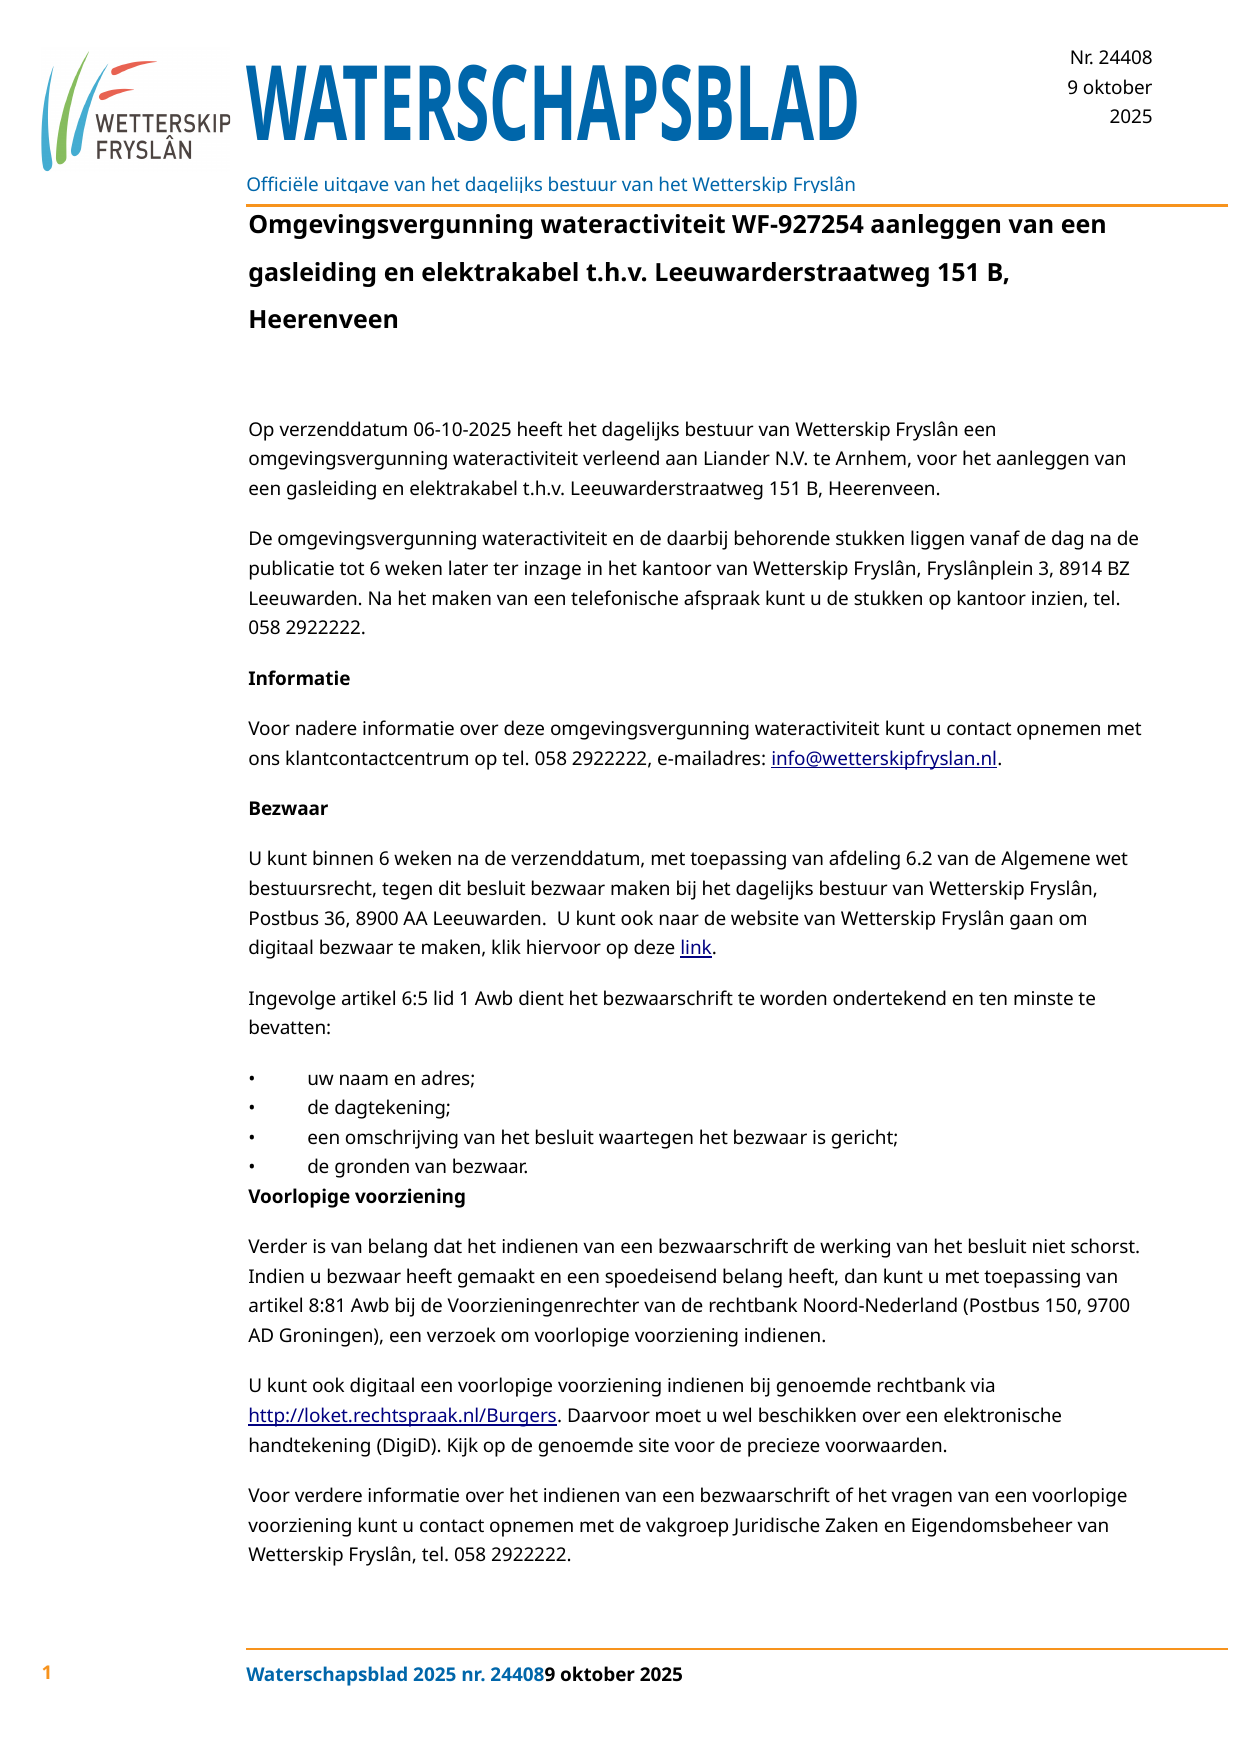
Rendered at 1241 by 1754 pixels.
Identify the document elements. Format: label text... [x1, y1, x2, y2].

list de dagtekening; [248, 1094, 1152, 1120]
list een omschrijving van het besluit waartegen het bezwaar is gericht; [248, 1124, 1152, 1149]
text Verder is van belang dat het indienen van een bezwaarschrift de werking van het besluit niet schorst. Indien u bezwaar heeft gemaakt en een spoedeisend belang heeft, dan kunt u met toepassing van artikel 8:81 Awb bij de Voorzieningenrechter van de rechtbank Noord-Nederland (Postbus 150, 9700 AD Groningen), een verzoek om voorlopige voorziening indienen. [248, 1233, 1152, 1348]
text Omgevingsvergunning wateractiviteit WF-927254 aanleggen van een gasleiding en elektrakabel t.h.v. Leeuwarderstraatweg 151 B, Heerenveen [248, 207, 1152, 336]
text De omgevingsvergunning wateractiviteit en de daarbij behorende stukken liggen vanaf de dag na de publicatie tot 6 weken later ter inzage in het kantoor van Wetterskip Fryslân, Fryslânplein 3, 8914 BZ Leeuwarden. Na het maken van een telefonische afspraak kunt u de stukken op kantoor inzien, tel. 058 2922222. [248, 526, 1152, 640]
text Informatie [248, 665, 1152, 690]
text Voor nadere informatie over deze omgevingsvergunning wateractiviteit kunt u contact opnemen met ons klantcontactcentrum op tel. 058 2922222, e-mailadres: info@wetterskipfryslan.nl. [248, 715, 1152, 770]
text Voorlopige voorziening [248, 1183, 1152, 1209]
list uw naam en adres; [248, 1065, 1152, 1090]
text U kunt ook digitaal een voorlopige voorziening indienen bij genoemde rechtbank via http://loket.rechtspraak.nl/Burgers. Daarvoor moet u wel beschikken over een elektronische handtekening (DigiD). Kijk op de genoemde site voor de precieze voorwaarden. [248, 1373, 1152, 1457]
text Op verzenddatum 06-10-2025 heeft het dagelijks bestuur van Wetterskip Fryslân een omgevingsvergunning wateractiviteit verleend aan Liander N.V. te Arnhem, voor het aanleggen van een gasleiding en elektrakabel t.h.v. Leeuwarderstraatweg 151 B, Heerenveen. [248, 416, 1152, 501]
picture [41, 47, 231, 172]
text Bezwaar [248, 795, 1152, 821]
text Ingevolge artikel 6:5 lid 1 Awb dient het bezwaarschrift te worden ondertekend en ten minste te bevatten: [248, 985, 1152, 1040]
text U kunt binnen 6 weken na de verzenddatum, met toepassing van afdeling 6.2 van de Algemene wet bestuursrecht, tegen dit besluit bezwaar maken bij het dagelijks bestuur van Wetterskip Fryslân, Postbus 36, 8900 AA Leeuwarden. U kunt ook naar de website van Wetterskip Fryslân gaan om digitaal bezwaar te maken, klik hiervoor op deze link. [248, 846, 1152, 960]
list de gronden van bezwaar. [248, 1153, 1152, 1179]
text Voor verdere informatie over het indienen van een bezwaarschrift of het vragen van een voorlopige voorziening kunt u contact opnemen met de vakgroep Juridische Zaken en Eigendomsbeheer van Wetterskip Fryslân, tel. 058 2922222. [248, 1482, 1152, 1567]
